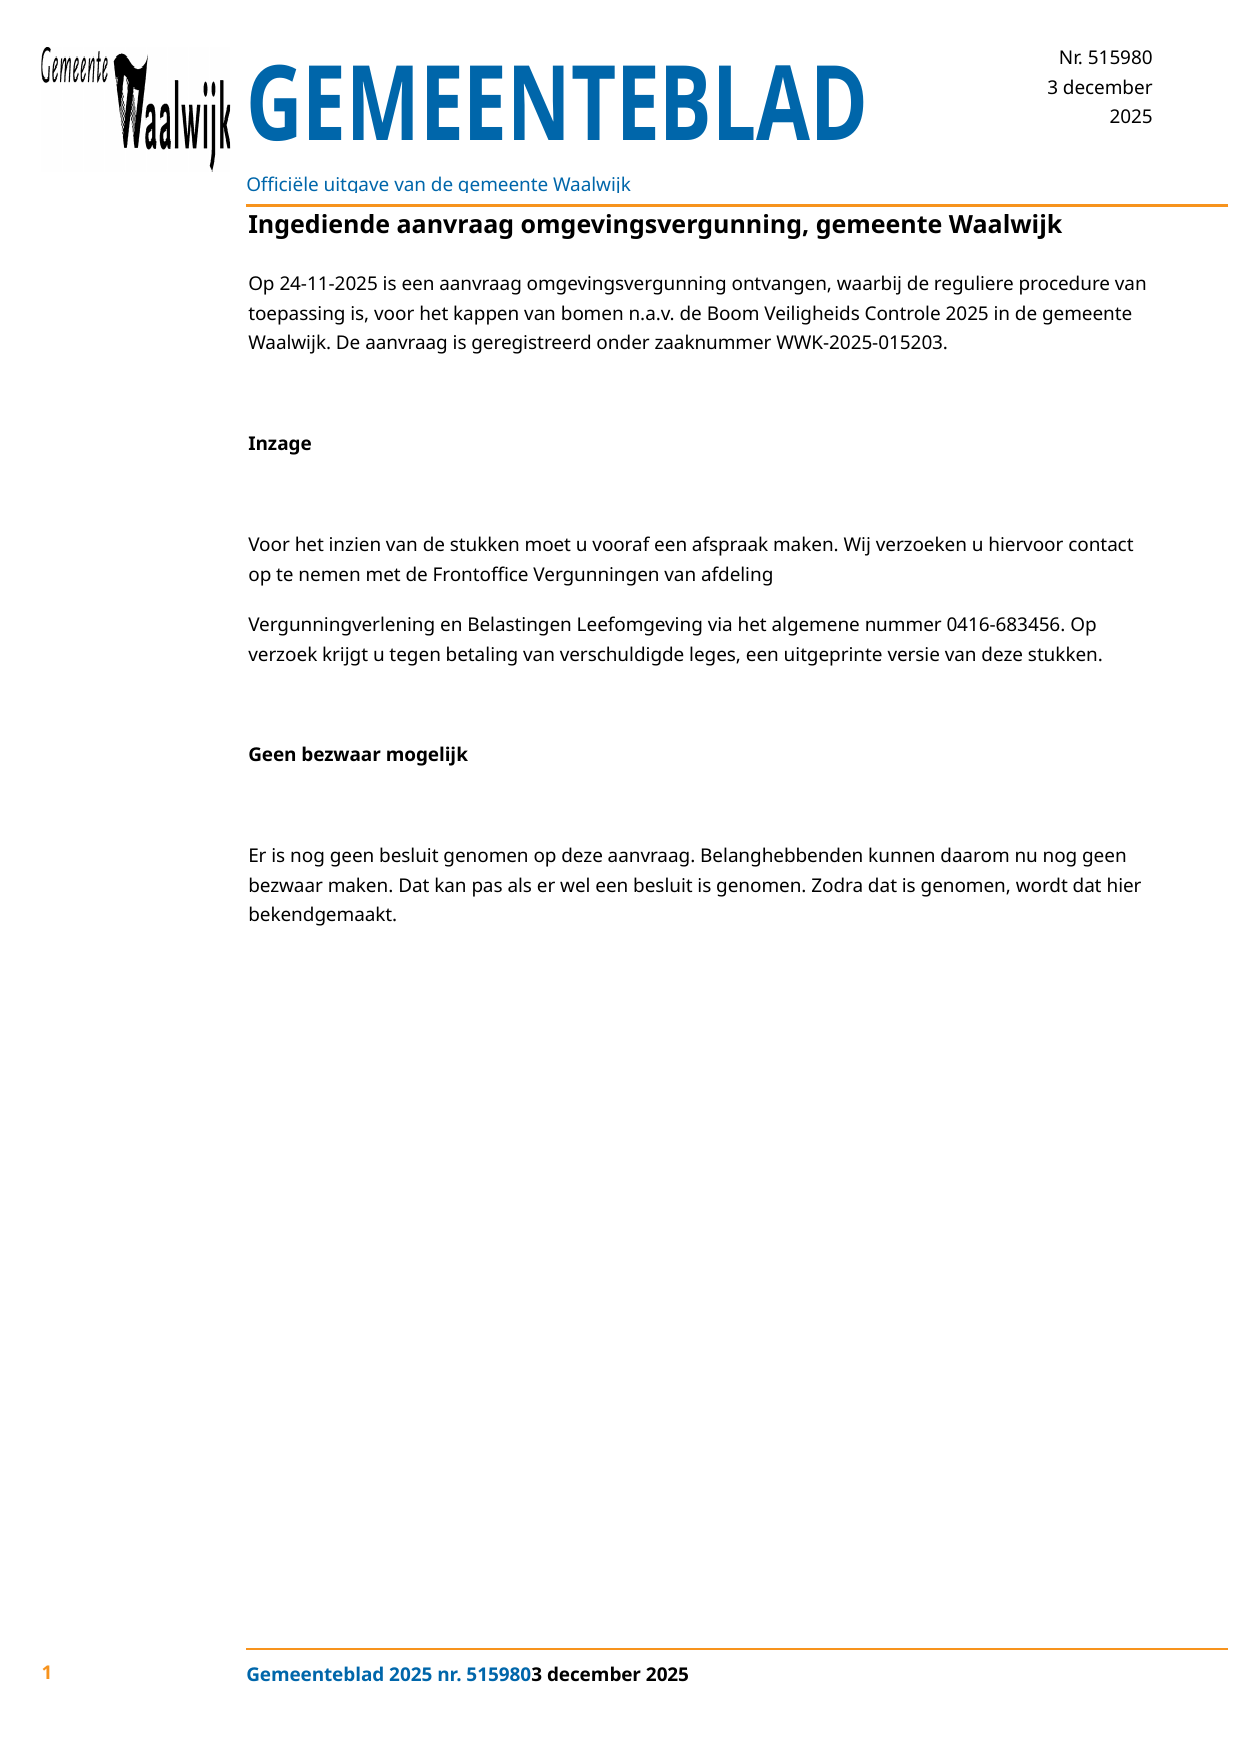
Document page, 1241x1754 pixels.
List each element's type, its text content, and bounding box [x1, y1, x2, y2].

text Vergunningverlening en Belastingen Leefomgeving via het algemene nummer 0416-683456. Op verzoek krijgt u tegen betaling van verschuldigde leges, een uitgeprinte versie van deze stukken. [248, 611, 1152, 666]
text Inzage [248, 430, 1152, 456]
text Ingediende aanvraag omgevingsvergunning, gemeente Waalwijk [248, 207, 1152, 241]
text Voor het inzien van de stukken moet u vooraf een afspraak maken. Wij verzoeken u hiervoor contact op te nemen met de Frontoffice Vergunningen van afdeling [248, 531, 1152, 586]
picture [41, 47, 231, 172]
text Geen bezwaar mogelijk [248, 742, 1152, 767]
text Op 24-11-2025 is een aanvraag omgevingsvergunning ontvangen, waarbij de reguliere procedure van toepassing is, voor het kappen van bomen n.a.v. de Boom Veiligheids Controle 2025 in de gemeente Waalwijk. De aanvraag is geregistreerd onder zaaknummer WWK-2025-015203. [248, 270, 1152, 355]
text Er is nog geen besluit genomen op deze aanvraag. Belanghebbenden kunnen daarom nu nog geen bezwaar maken. Dat kan pas als er wel een besluit is genomen. Zodra dat is genomen, wordt dat hier bekendgemaakt. [248, 842, 1152, 927]
